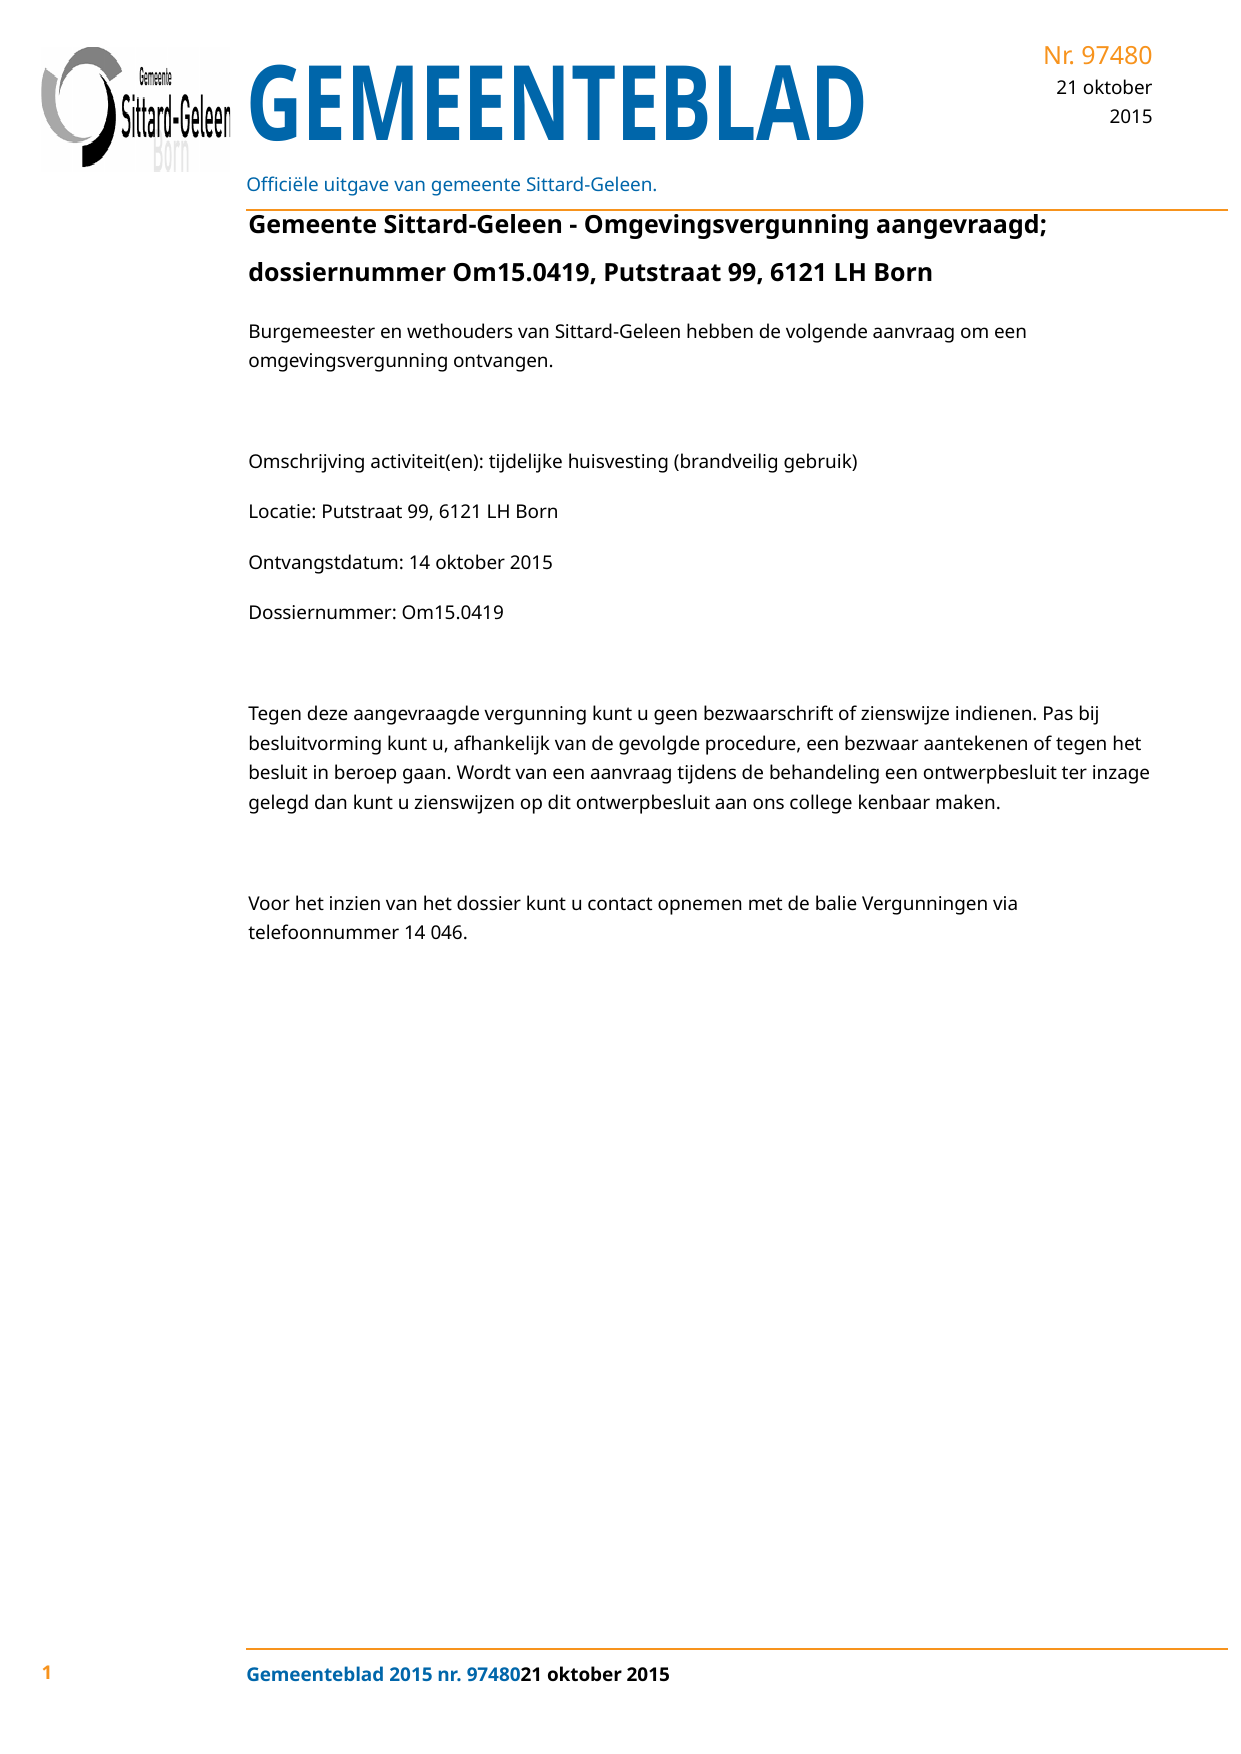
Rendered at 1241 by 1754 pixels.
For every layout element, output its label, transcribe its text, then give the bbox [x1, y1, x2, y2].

text Dossiernummer: Om15.0419 [248, 599, 1152, 625]
text Ontvangstdatum: 14 oktober 2015 [248, 549, 1152, 575]
text Tegen deze aangevraagde vergunning kunt u geen bezwaarschrift of zienswijze indienen. Pas bij besluitvorming kunt u, afhankelijk van de gevolgde procedure, een bezwaar aantekenen of tegen het besluit in beroep gaan. Wordt van een aanvraag tijdens de behandeling een ontwerpbesluit ter inzage gelegd dan kunt u zienswijzen op dit ontwerpbesluit aan ons college kenbaar maken. [248, 700, 1152, 815]
text Locatie: Putstraat 99, 6121 LH Born [248, 499, 1152, 524]
text Gemeente Sittard-Geleen - Omgevingsvergunning aangevraagd; dossiernummer Om15.0419, Putstraat 99, 6121 LH Born [248, 211, 1152, 288]
text Voor het inzien van het dossier kunt u contact opnemen met de balie Vergunningen via telefoonnummer 14 046. [248, 890, 1152, 945]
text Omschrijving activiteit(en): tijdelijke huisvesting (brandveilig gebruik) [248, 448, 1152, 474]
picture [41, 47, 231, 172]
text Burgemeester en wethouders van Sittard-Geleen hebben de volgende aanvraag om een omgevingsvergunning ontvangen. [248, 318, 1152, 373]
